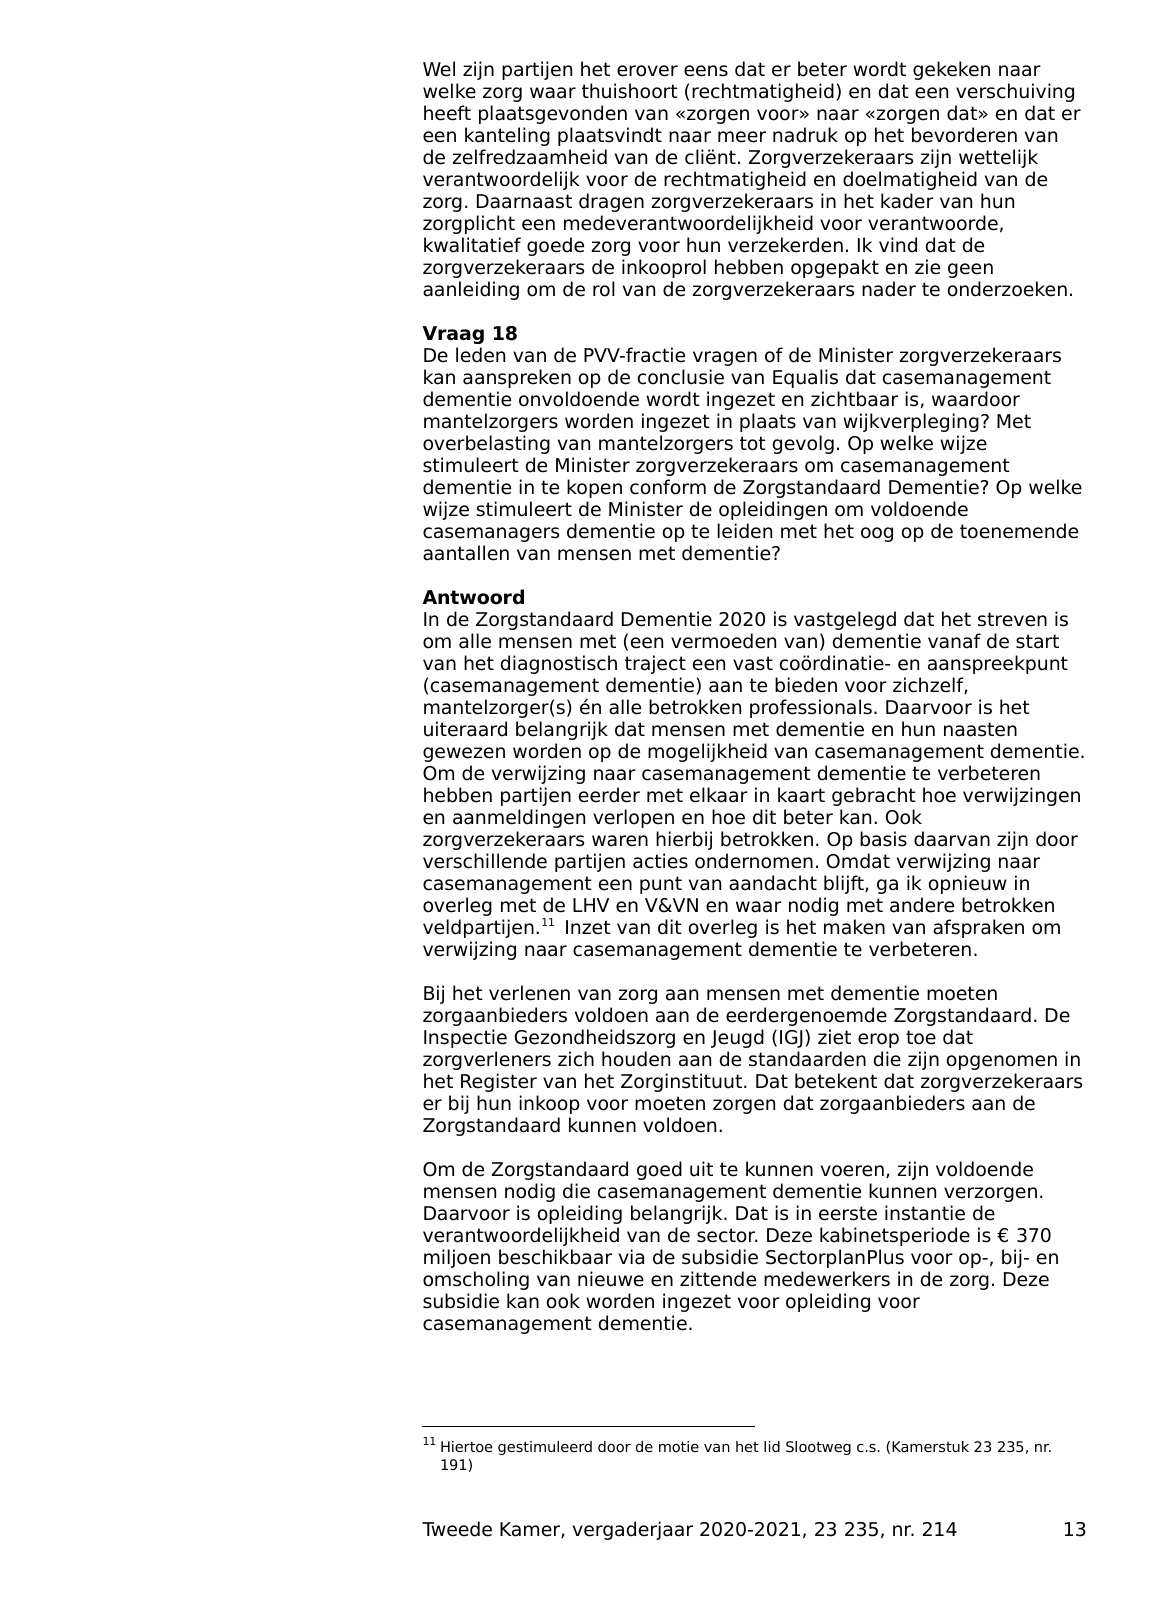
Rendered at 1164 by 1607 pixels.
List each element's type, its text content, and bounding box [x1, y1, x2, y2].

text Bij het verlenen van zorg aan mensen met dementie moeten zorgaanbieders voldoen aan de eerdergenoemde Zorgstandaard. De Inspectie Gezondheidszorg en Jeugd (IGJ) ziet erop toe dat zorgverleners zich houden aan de standaarden die zijn opgenomen in het Register van het Zorginstituut. Dat betekent dat zorgverzekeraars er bij hun inkoop voor moeten zorgen dat zorgaanbieders aan de Zorgstandaard kunnen voldoen. [422, 983, 1087, 1137]
text In de Zorgstandaard Dementie 2020 is vastgelegd dat het streven is om alle mensen met (een vermoeden van) dementie vanaf de start van het diagnostisch traject een vast coördinatie- en aanspreekpunt (casemanagement dementie) aan te bieden voor zichzelf, mantelzorger(s) én alle betrokken professionals. Daarvoor is het uiteraard belangrijk dat mensen met dementie en hun naasten gewezen worden op de mogelijkheid van casemanagement dementie. Om de verwijzing naar casemanagement dementie te verbeteren hebben partijen eerder met elkaar in kaart gebracht hoe verwijzingen en aanmeldingen verlopen en hoe dit beter kan. Ook zorgverzekeraars waren hierbij betrokken. Op basis daarvan zijn door verschillende partijen acties ondernomen. Omdat verwijzing naar casemanagement een punt van aandacht blijft, ga ik opnieuw in overleg met de LHV en V&VN en waar nodig met andere betrokken veldpartijen. Inzet van dit overleg is het maken van afspraken om verwijzing naar casemanagement dementie te verbeteren. [422, 609, 1087, 961]
text Vraag 18 [422, 323, 1087, 345]
text Antwoord [422, 587, 1087, 609]
text De leden van de PVV-fractie vragen of de Minister zorgverzekeraars kan aanspreken op de conclusie van Equalis dat casemanagement dementie onvoldoende wordt ingezet en zichtbaar is, waardoor mantelzorgers worden ingezet in plaats van wijkverpleging? Met overbelasting van mantelzorgers tot gevolg. Op welke wijze stimuleert de Minister zorgverzekeraars om casemanagement dementie in te kopen conform de Zorgstandaard Dementie? Op welke wijze stimuleert de Minister de opleidingen om voldoende casemanagers dementie op te leiden met het oog op de toenemende aantallen van mensen met dementie? [422, 345, 1087, 565]
text Hiertoe gestimuleerd door de motie van het lid Slootweg c.s. (Kamerstuk 23 235, nr. 191) [422, 1435, 1087, 1474]
text Wel zijn partijen het erover eens dat er beter wordt gekeken naar welke zorg waar thuishoort (rechtmatigheid) en dat een verschuiving heeft plaatsgevonden van «zorgen voor» naar «zorgen dat» en dat er een kanteling plaatsvindt naar meer nadruk op het bevorderen van de zelfredzaamheid van de cliënt. Zorgverzekeraars zijn wettelijk verantwoordelijk voor de rechtmatigheid en doelmatigheid van de zorg. Daarnaast dragen zorgverzekeraars in het kader van hun zorgplicht een medeverantwoordelijkheid voor verantwoorde, kwalitatief goede zorg voor hun verzekerden. Ik vind dat de zorgverzekeraars de inkooprol hebben opgepakt en zie geen aanleiding om de rol van de zorgverzekeraars nader te onderzoeken. [422, 59, 1087, 301]
text Om de Zorgstandaard goed uit te kunnen voeren, zijn voldoende mensen nodig die casemanagement dementie kunnen verzorgen. Daarvoor is opleiding belangrijk. Dat is in eerste instantie de verantwoordelijkheid van de sector. Deze kabinetsperiode is € 370 miljoen beschikbaar via de subsidie SectorplanPlus voor op-, bij- en omscholing van nieuwe en zittende medewerkers in de zorg. Deze subsidie kan ook worden ingezet voor opleiding voor casemanagement dementie. [422, 1159, 1087, 1335]
